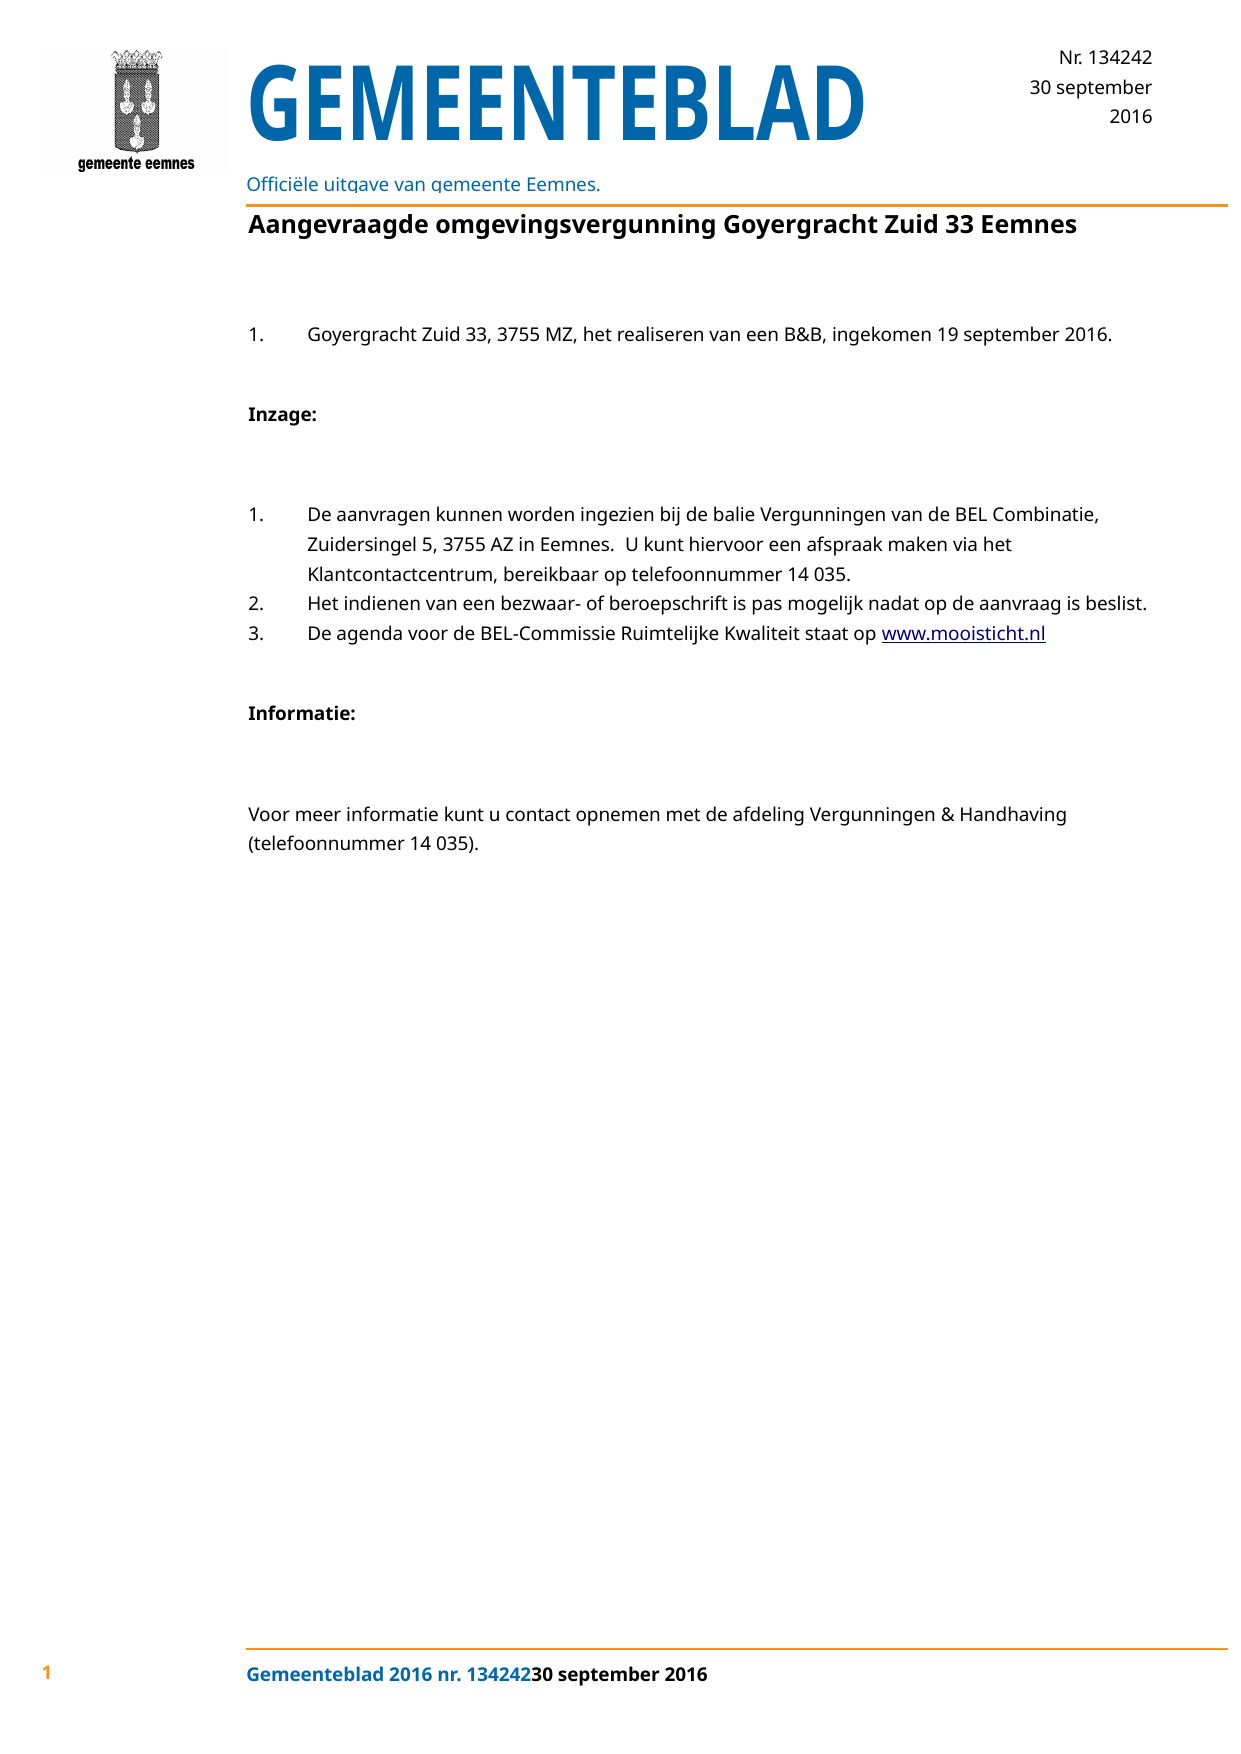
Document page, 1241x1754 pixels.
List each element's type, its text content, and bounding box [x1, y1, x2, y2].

text Aangevraagde omgevingsvergunning Goyergracht Zuid 33 Eemnes [248, 207, 1152, 241]
text Inzage: [248, 401, 1152, 426]
list Goyergracht Zuid 33, 3755 MZ, het realiseren van een B&B, ingekomen 19 september 2016. [248, 321, 1152, 346]
list De agenda voor de BEL-Commissie Ruimtelijke Kwaliteit staat op www.mooisticht.nl [248, 620, 1152, 646]
text Informatie: [248, 700, 1152, 726]
picture [41, 47, 231, 172]
list De aanvragen kunnen worden ingezien bij de balie Vergunningen van de BEL Combinatie, Zuidersingel 5, 3755 AZ in Eemnes. U kunt hiervoor een afspraak maken via het Klantcontactcentrum, bereikbaar op telefoonnummer 14 035. [248, 502, 1152, 586]
text Voor meer informatie kunt u contact opnemen met de afdeling Vergunningen & Handhaving (telefoonnummer 14 035). [248, 801, 1152, 856]
list Het indienen van een bezwaar- of beroepschrift is pas mogelijk nadat op de aanvraag is beslist. [248, 590, 1152, 616]
